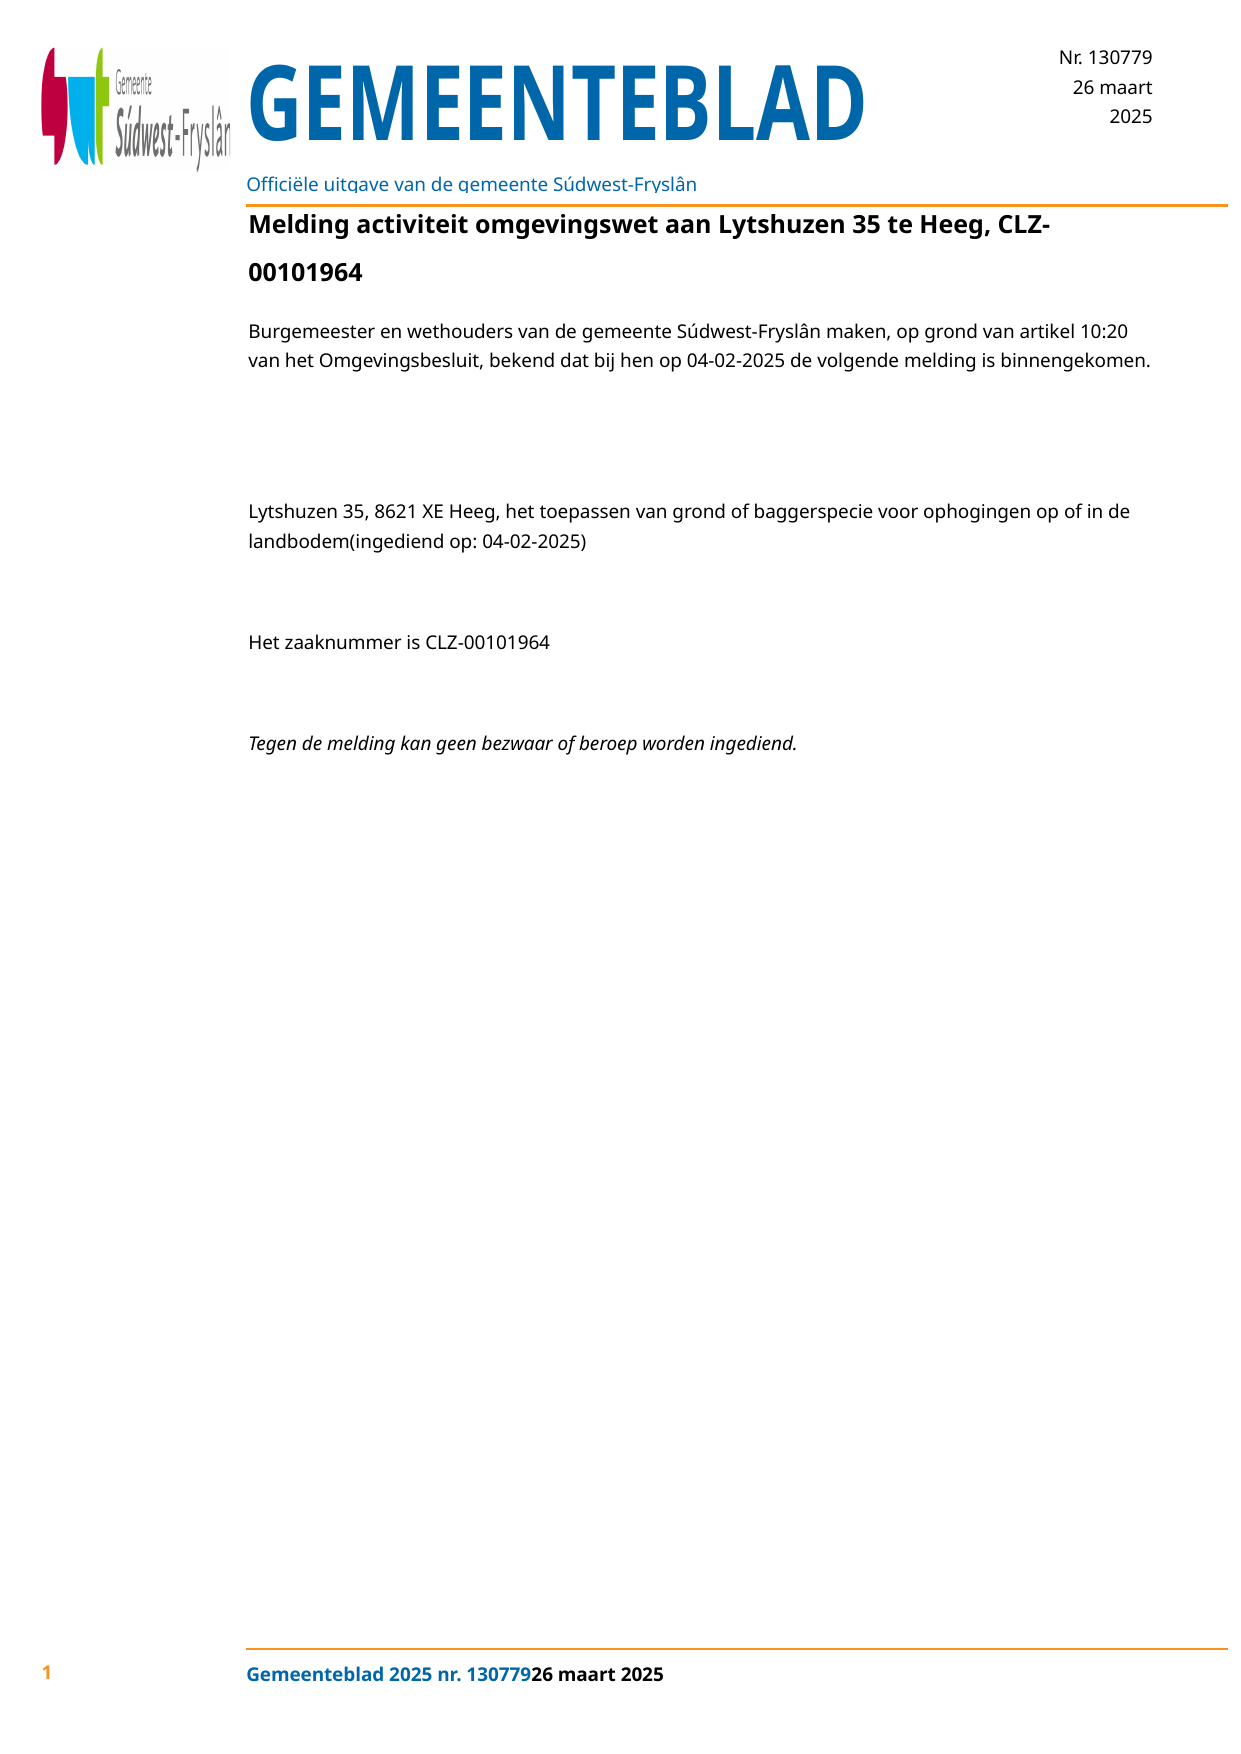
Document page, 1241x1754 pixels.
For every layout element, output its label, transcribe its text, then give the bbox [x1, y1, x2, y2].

text Burgemeester en wethouders van de gemeente Súdwest-Fryslân maken, op grond van artikel 10:20 van het Omgevingsbesluit, bekend dat bij hen op 04-02-2025 de volgende melding is binnengekomen. [248, 318, 1152, 373]
text Tegen de melding kan geen bezwaar of beroep worden ingediend. [248, 730, 1152, 756]
picture [41, 47, 231, 172]
text Lytshuzen 35, 8621 XE Heeg, het toepassen van grond of baggerspecie voor ophogingen op of in de landbodem(ingediend op: 04-02-2025) [248, 499, 1152, 554]
text Het zaaknummer is CLZ-00101964 [248, 629, 1152, 655]
text Melding activiteit omgevingswet aan Lytshuzen 35 te Heeg, CLZ-00101964 [248, 207, 1152, 288]
